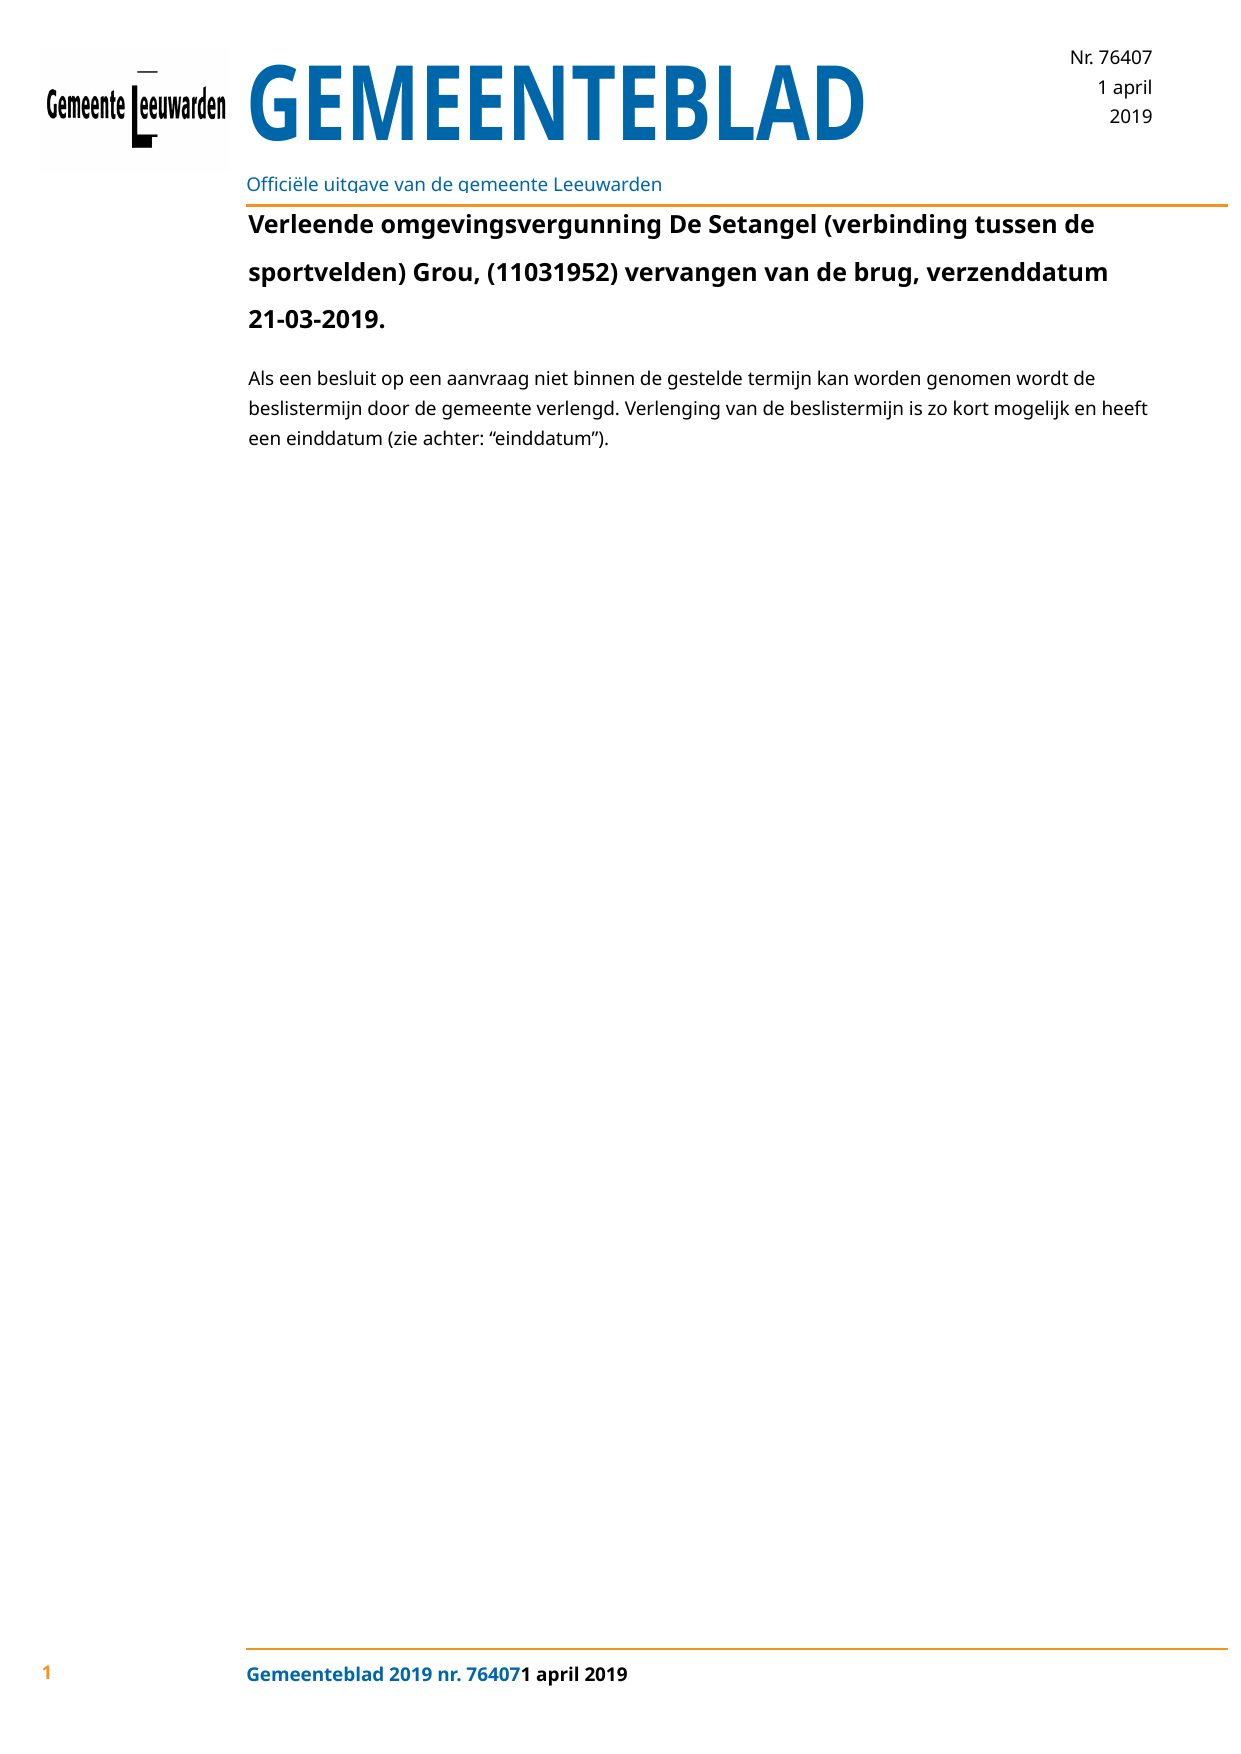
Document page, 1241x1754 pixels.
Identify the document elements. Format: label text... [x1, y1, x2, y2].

text Als een besluit op een aanvraag niet binnen de gestelde termijn kan worden genomen wordt de beslistermijn door de gemeente verlengd. Verlenging van de beslistermijn is zo kort mogelijk en heeft een einddatum (zie achter: “einddatum”). [248, 366, 1152, 450]
picture [41, 47, 231, 172]
text Verleende omgevingsvergunning De Setangel (verbinding tussen de sportvelden) Grou, (11031952) vervangen van de brug, verzenddatum 21-03-2019. [248, 207, 1152, 336]
